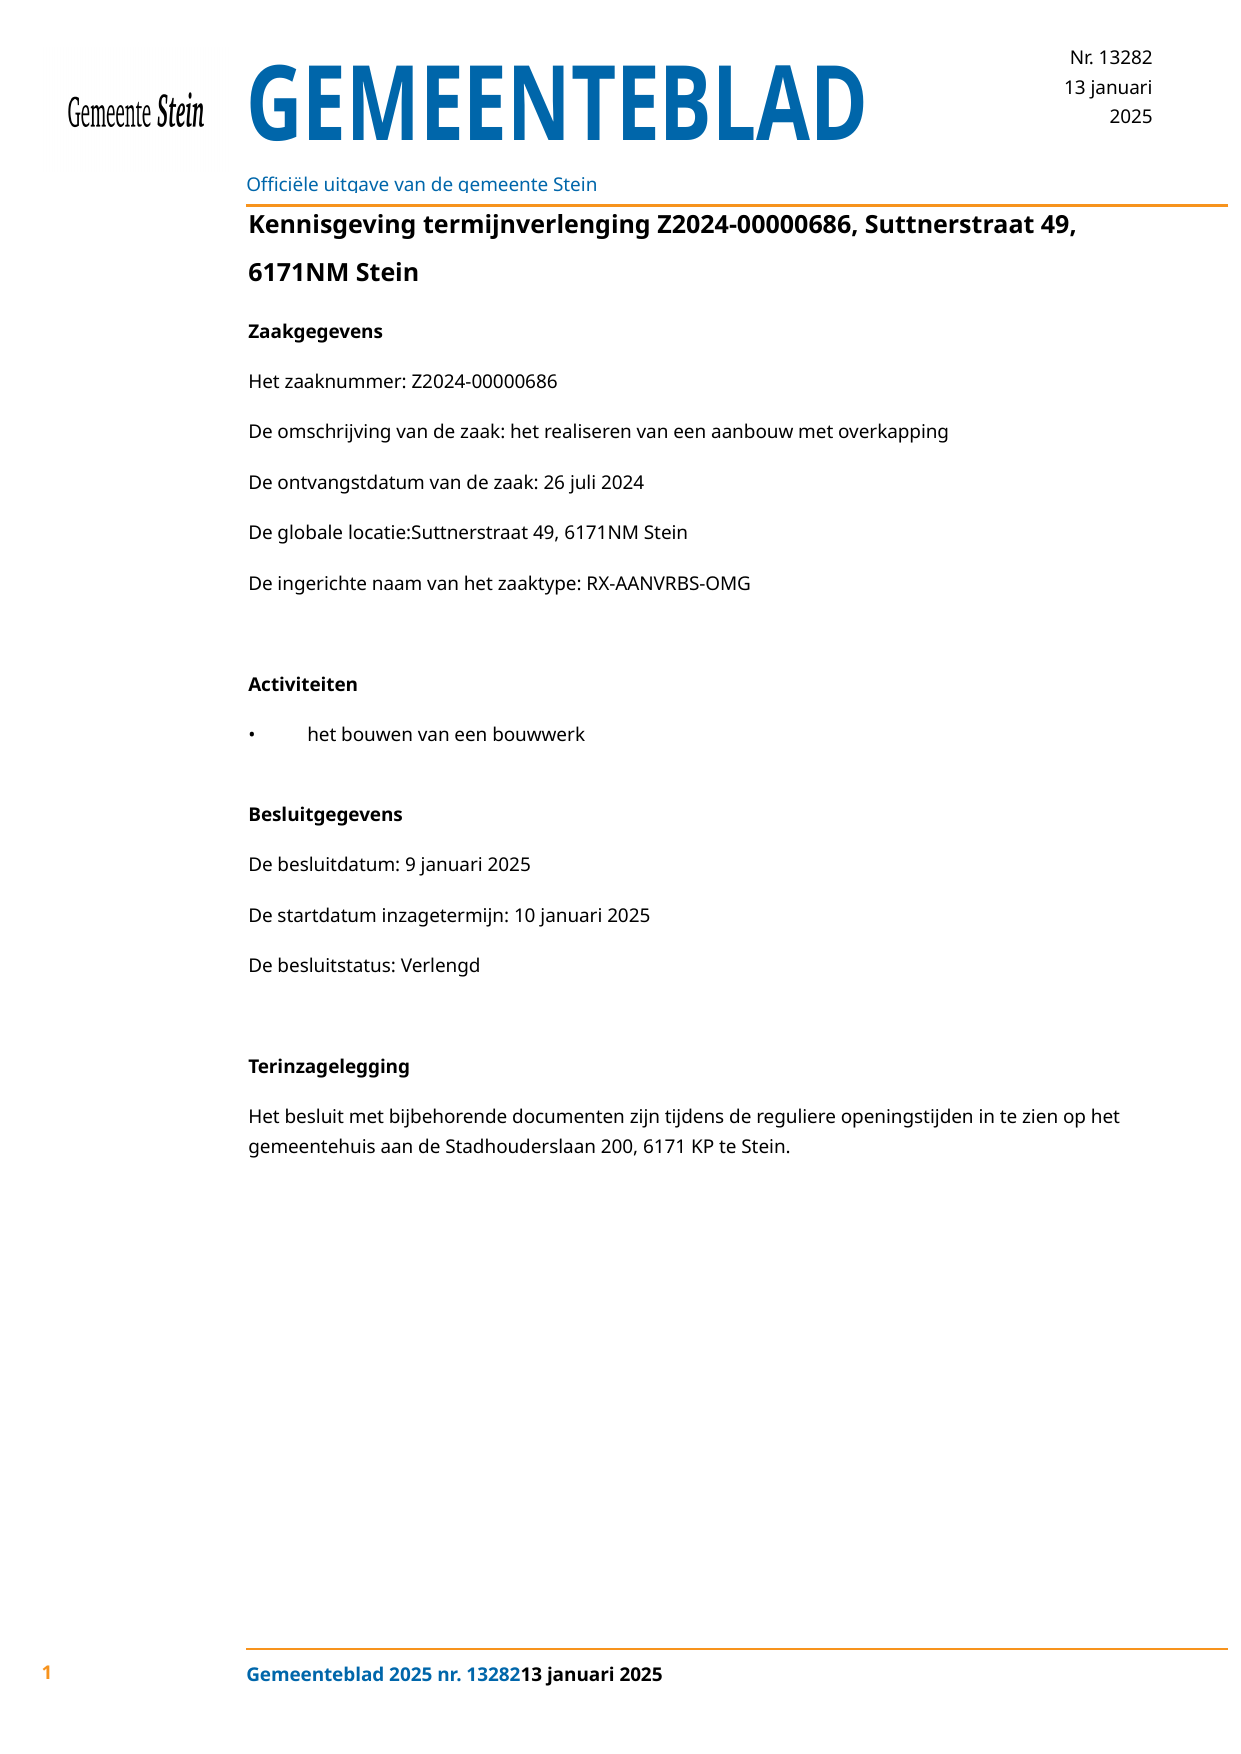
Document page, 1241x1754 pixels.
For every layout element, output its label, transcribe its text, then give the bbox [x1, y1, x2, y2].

text Besluitgegevens [248, 801, 1152, 827]
text Het zaaknummer: Z2024-00000686 [248, 368, 1152, 394]
text De startdatum inzagetermijn: 10 januari 2025 [248, 902, 1152, 928]
text Zaakgegevens [248, 318, 1152, 344]
text De besluitdatum: 9 januari 2025 [248, 852, 1152, 877]
text De omschrijving van de zaak: het realiseren van een aanbouw met overkapping [248, 419, 1152, 444]
text Kennisgeving termijnverlenging Z2024-00000686, Suttnerstraat 49, 6171NM Stein [248, 207, 1152, 288]
picture [41, 47, 231, 172]
text Het besluit met bijbehorende documenten zijn tijdens de reguliere openingstijden in te zien op het gemeentehuis aan de Stadhouderslaan 200, 6171 KP te Stein. [248, 1104, 1152, 1159]
text De globale locatie:Suttnerstraat 49, 6171NM Stein [248, 519, 1152, 545]
list het bouwen van een bouwwerk [248, 721, 1152, 747]
text De besluitstatus: Verlengd [248, 952, 1152, 978]
text Terinzagelegging [248, 1053, 1152, 1079]
text Activiteiten [248, 671, 1152, 697]
text De ingerichte naam van het zaaktype: RX-AANVRBS-OMG [248, 570, 1152, 596]
text De ontvangstdatum van de zaak: 26 juli 2024 [248, 469, 1152, 495]
